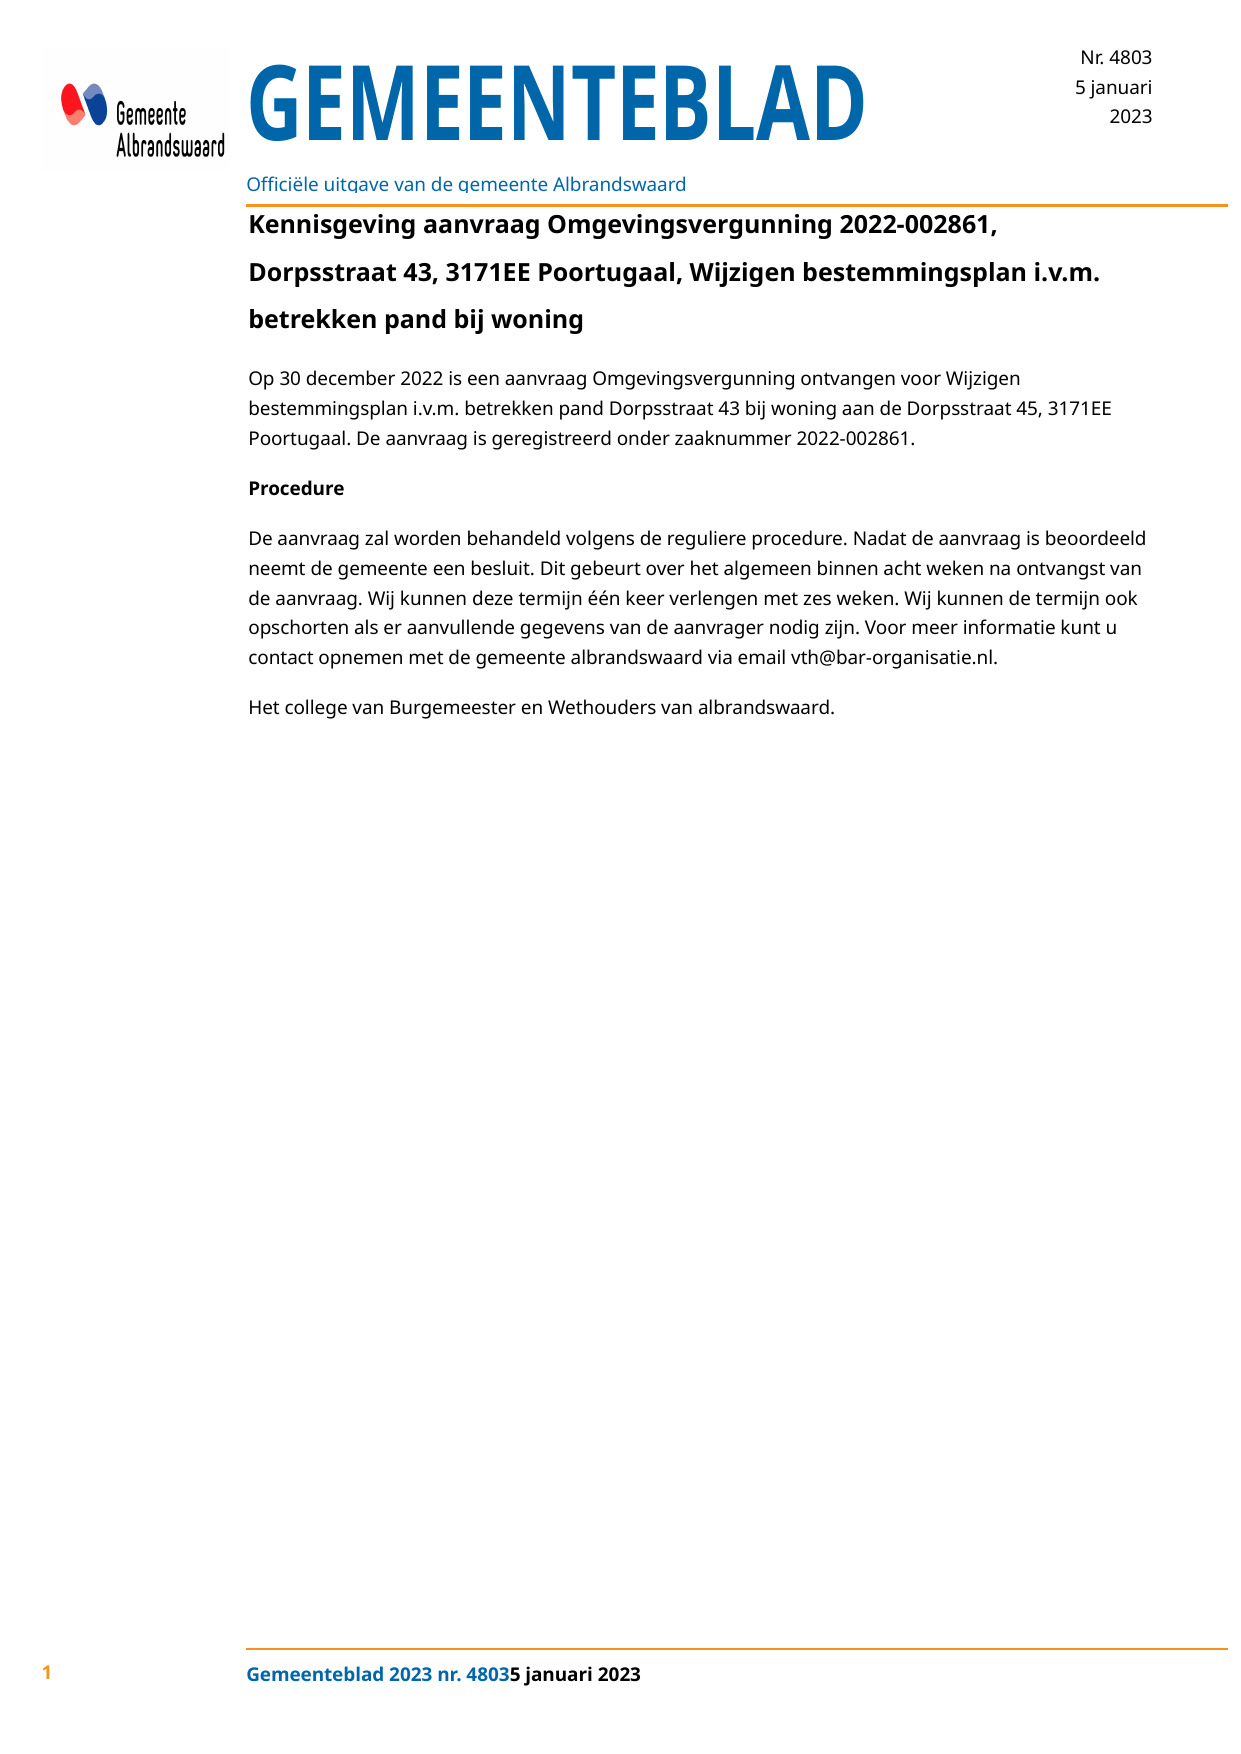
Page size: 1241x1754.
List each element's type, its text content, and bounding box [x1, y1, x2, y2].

text Procedure [248, 475, 1152, 501]
picture [41, 47, 231, 172]
text Op 30 december 2022 is een aanvraag Omgevingsvergunning ontvangen voor Wijzigen bestemmingsplan i.v.m. betrekken pand Dorpsstraat 43 bij woning aan de Dorpsstraat 45, 3171EE Poortugaal. De aanvraag is geregistreerd onder zaaknummer 2022-002861. [248, 366, 1152, 450]
text Kennisgeving aanvraag Omgevingsvergunning 2022-002861, Dorpsstraat 43, 3171EE Poortugaal, Wijzigen bestemmingsplan i.v.m. betrekken pand bij woning [248, 207, 1152, 336]
text Het college van Burgemeester en Wethouders van albrandswaard. [248, 694, 1152, 720]
text De aanvraag zal worden behandeld volgens de reguliere procedure. Nadat de aanvraag is beoordeeld neemt de gemeente een besluit. Dit gebeurt over het algemeen binnen acht weken na ontvangst van de aanvraag. Wij kunnen deze termijn één keer verlengen met zes weken. Wij kunnen de termijn ook opschorten als er aanvullende gegevens van de aanvrager nodig zijn. Voor meer informatie kunt u contact opnemen met de gemeente albrandswaard via email vth@bar-organisatie.nl. [248, 526, 1152, 669]
